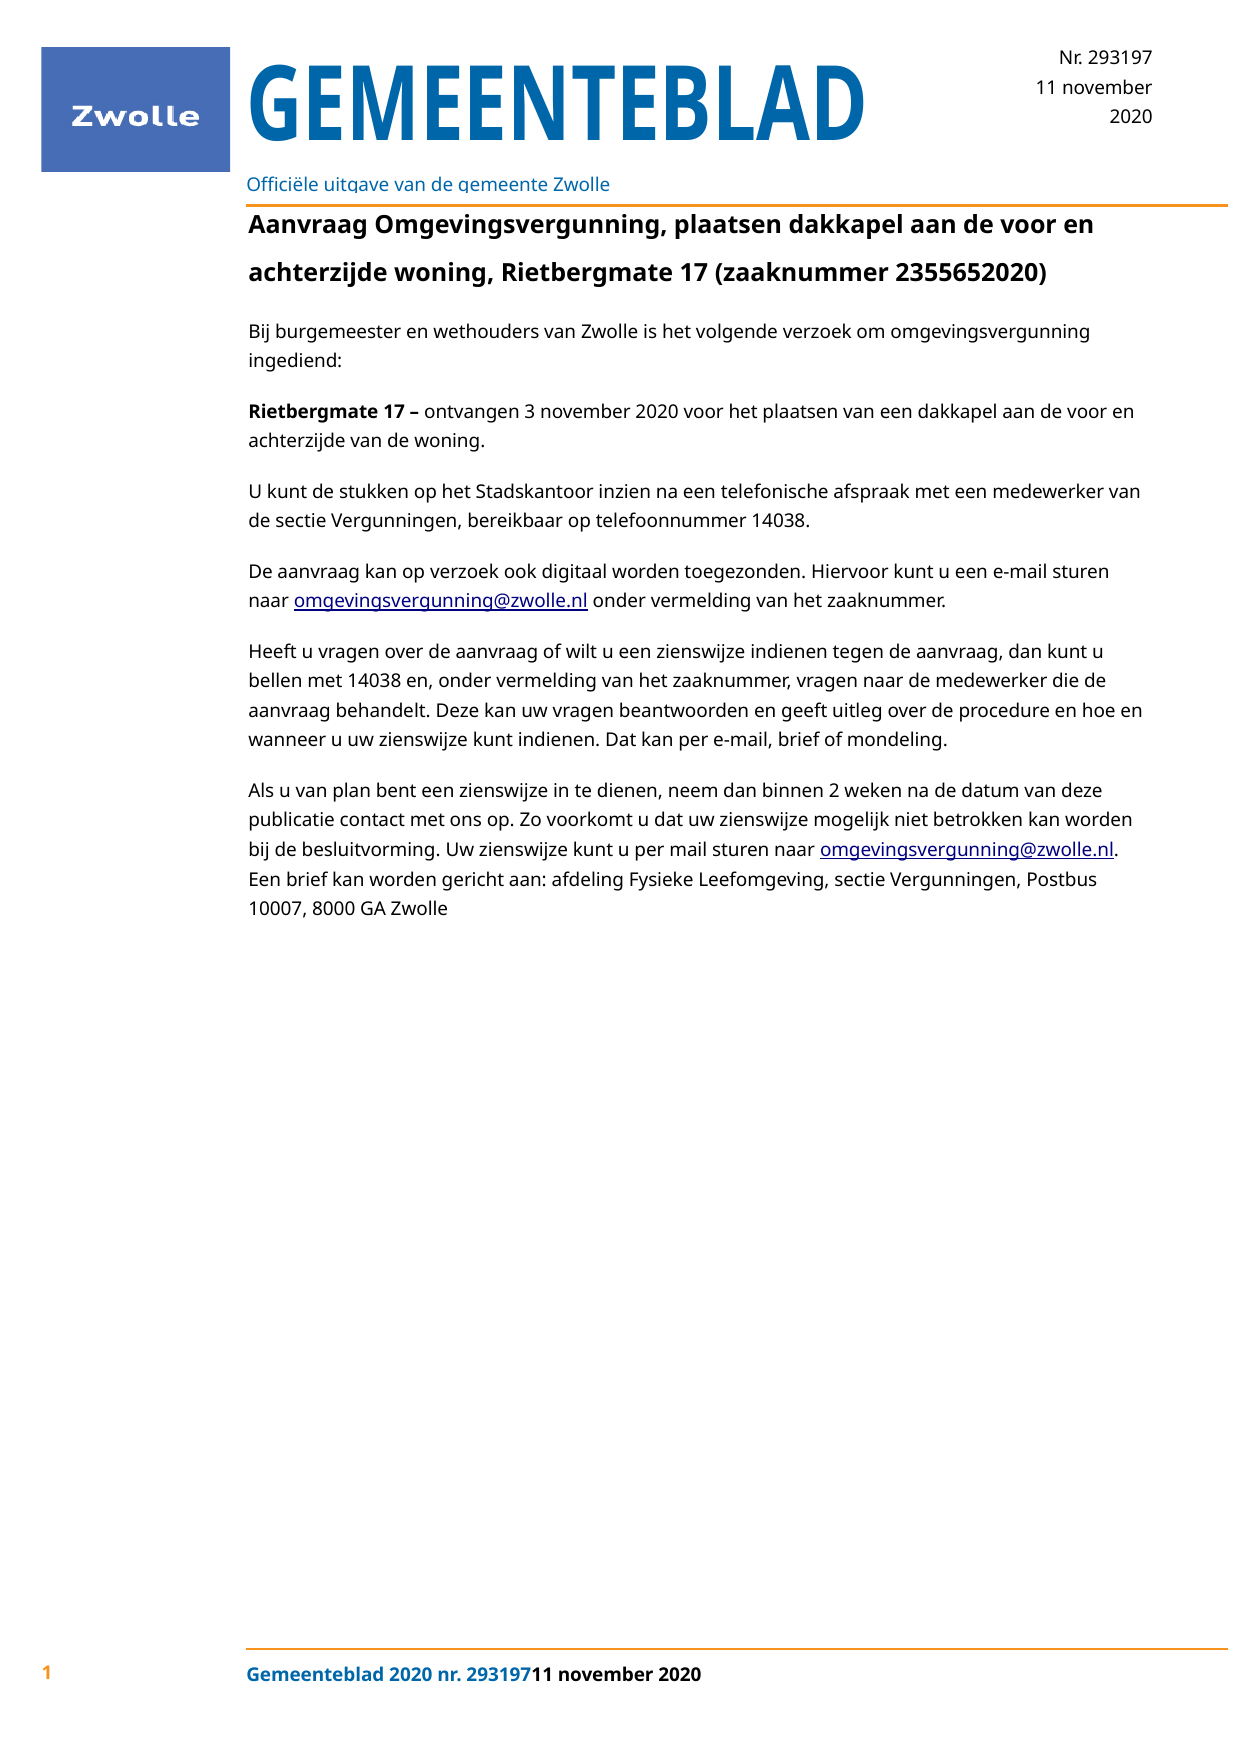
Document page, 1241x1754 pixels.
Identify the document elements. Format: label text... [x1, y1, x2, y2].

text Bij burgemeester en wethouders van Zwolle is het volgende verzoek om omgevingsvergunning ingediend: [248, 318, 1152, 373]
text Aanvraag Omgevingsvergunning, plaatsen dakkapel aan de voor en achterzijde woning, Rietbergmate 17 (zaaknummer 2355652020) [248, 207, 1152, 288]
text U kunt de stukken op het Stadskantoor inzien na een telefonische afspraak met een medewerker van de sectie Vergunningen, bereikbaar op telefoonnummer 14038. [248, 478, 1152, 533]
text Rietbergmate 17 – ontvangen 3 november 2020 voor het plaatsen van een dakkapel aan de voor en achterzijde van de woning. [248, 398, 1152, 453]
text De aanvraag kan op verzoek ook digitaal worden toegezonden. Hiervoor kunt u een e-mail sturen naar omgevingsvergunning@zwolle.nl onder vermelding van het zaaknummer. [248, 558, 1152, 613]
picture [41, 47, 231, 172]
text Heeft u vragen over de aanvraag of wilt u een zienswijze indienen tegen de aanvraag, dan kunt u bellen met 14038 en, onder vermelding van het zaaknummer, vragen naar de medewerker die de aanvraag behandelt. Deze kan uw vragen beantwoorden en geeft uitleg over de procedure en hoe en wanneer u uw zienswijze kunt indienen. Dat kan per e-mail, brief of mondeling. [248, 638, 1152, 752]
text Als u van plan bent een zienswijze in te dienen, neem dan binnen 2 weken na de datum van deze publicatie contact met ons op. Zo voorkomt u dat uw zienswijze mogelijk niet betrokken kan worden bij de besluitvorming. Uw zienswijze kunt u per mail sturen naar omgevingsvergunning@zwolle.nl. Een brief kan worden gericht aan: afdeling Fysieke Leefomgeving, sectie Vergunningen, Postbus 10007, 8000 GA Zwolle [248, 777, 1152, 921]
